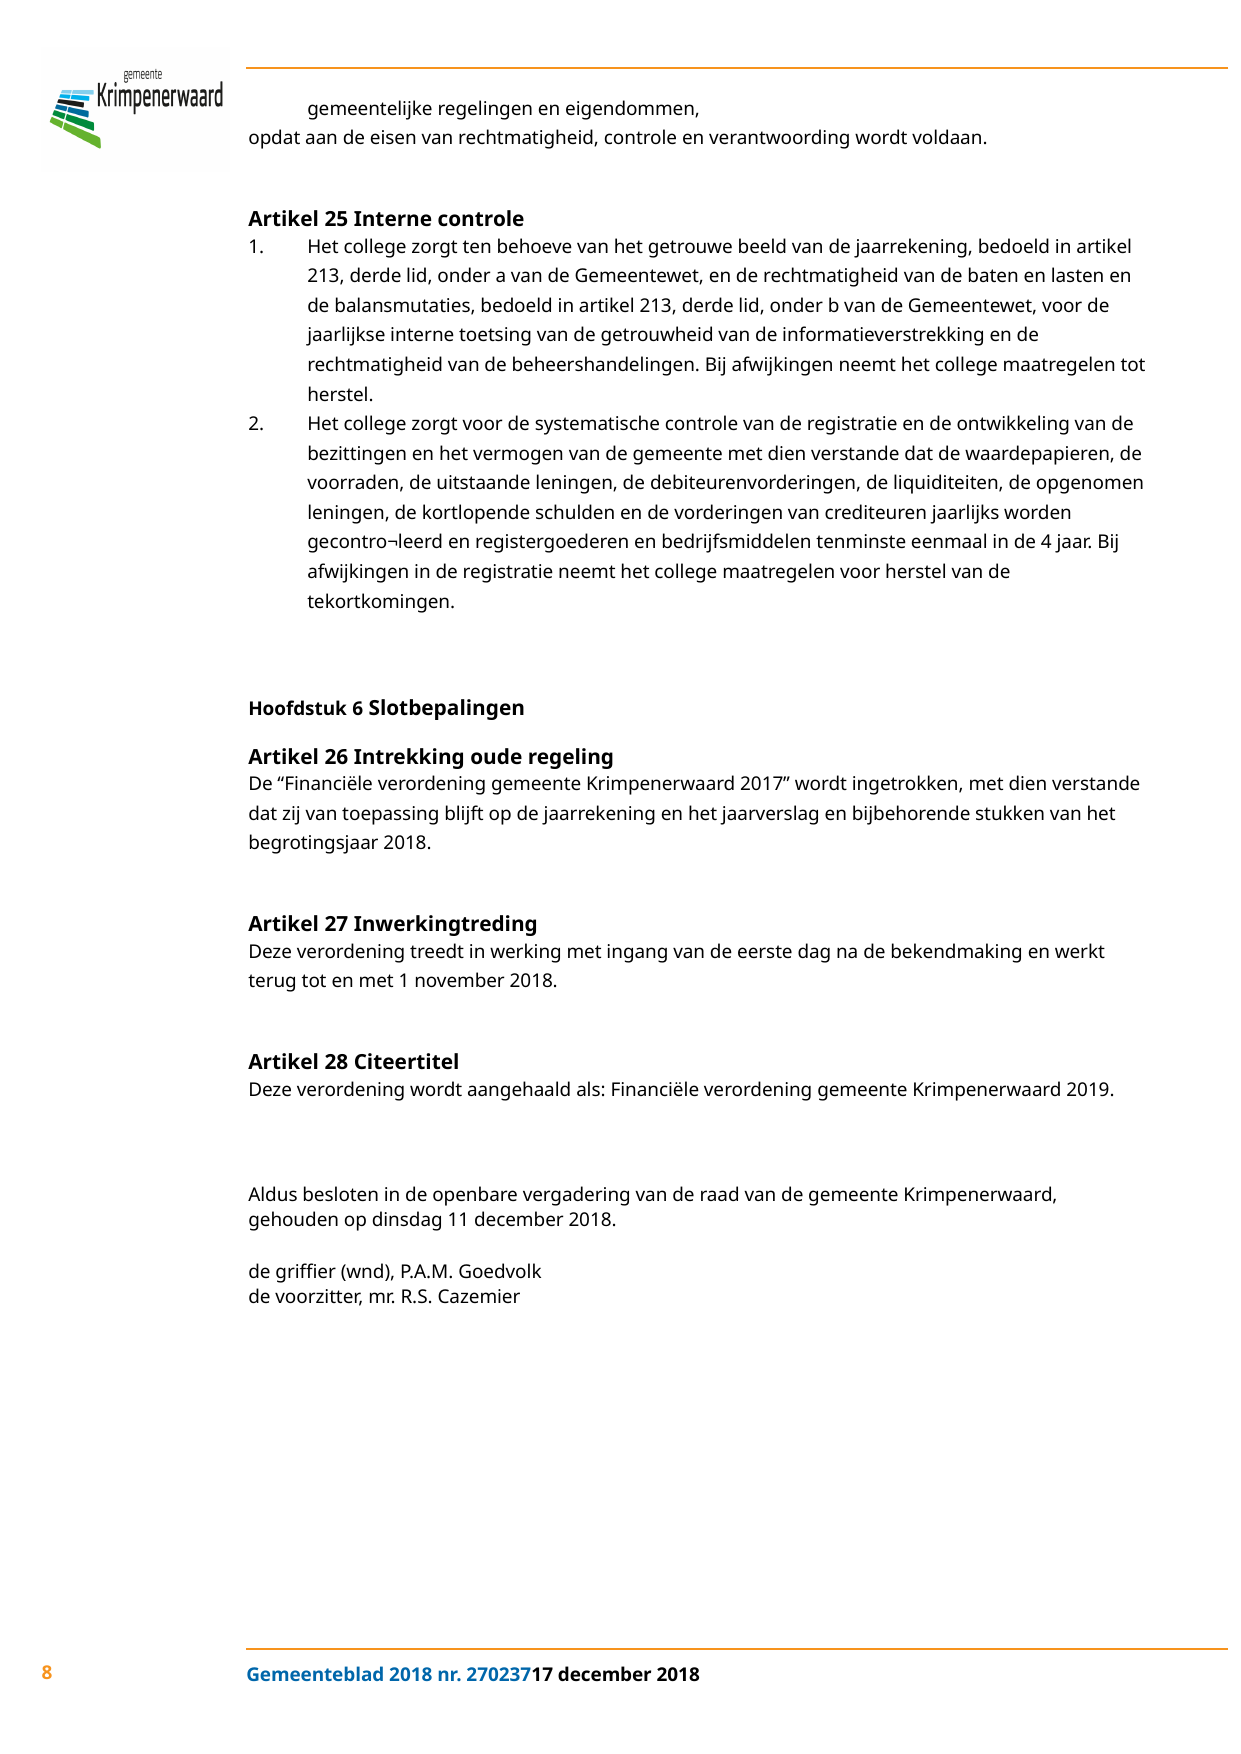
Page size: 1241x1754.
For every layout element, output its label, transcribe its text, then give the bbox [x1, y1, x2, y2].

text Artikel 26 Intrekking oude regeling [248, 742, 1152, 770]
text de voorzitter, mr. R.S. Cazemier [248, 1284, 1152, 1309]
text Deze verordening wordt aangehaald als: Financiële verordening gemeente Krimpenerwaard 2019. [248, 1076, 1152, 1102]
text Artikel 27 Inwerkingtreding [248, 909, 1152, 938]
list Het college zorgt voor de systematische controle van de registratie en de ontwikkeling van de bezittingen en het vermogen van de gemeente met dien verstande dat de waardepapieren, de voorraden, de uitstaande leningen, de debiteurenvorderingen, de liquiditeiten, de opgenomen leningen, de kortlopende schulden en de vorderingen van crediteuren jaarlijks worden gecontro¬leerd en registergoederen en bedrijfsmiddelen tenminste eenmaal in de 4 jaar. Bij afwijkingen in de registratie neemt het college maatregelen voor herstel van de tekortkomingen. [248, 410, 1152, 613]
text De “Financiële verordening gemeente Krimpenerwaard 2017” wordt ingetrokken, met dien verstande dat zij van toepassing blijft op de jaarrekening en het jaarverslag en bijbehorende stukken van het begrotingsjaar 2018. [248, 770, 1152, 855]
list gemeentelijke regelingen en eigendommen, [248, 95, 1152, 121]
text Artikel 25 Interne controle [248, 204, 1152, 233]
list Het college zorgt ten behoeve van het getrouwe beeld van de jaarrekening, bedoeld in artikel 213, derde lid, onder a van de Gemeentewet, en de rechtmatigheid van de baten en lasten en de balansmutaties, bedoeld in artikel 213, derde lid, onder b van de Gemeentewet, voor de jaarlijkse interne toetsing van de getrouwheid van de informatieverstrekking en de rechtmatigheid van de beheershandelingen. Bij afwijkingen neemt het college maatregelen tot herstel. [248, 233, 1152, 406]
text de griffier (wnd), P.A.M. Goedvolk [248, 1258, 1152, 1284]
text Hoofdstuk 6 Slotbepalingen [248, 693, 1152, 721]
text Aldus besloten in de openbare vergadering van de raad van de gemeente Krimpenerwaard, gehouden op dinsdag 11 december 2018. [248, 1181, 1152, 1232]
picture [41, 47, 231, 172]
text Deze verordening treedt in werking met ingang van de eerste dag na de bekendmaking en werkt terug tot en met 1 november 2018. [248, 938, 1152, 993]
text opdat aan de eisen van rechtmatigheid, controle en verantwoording wordt voldaan. [248, 124, 1152, 150]
text Artikel 28 Citeertitel [248, 1047, 1152, 1076]
